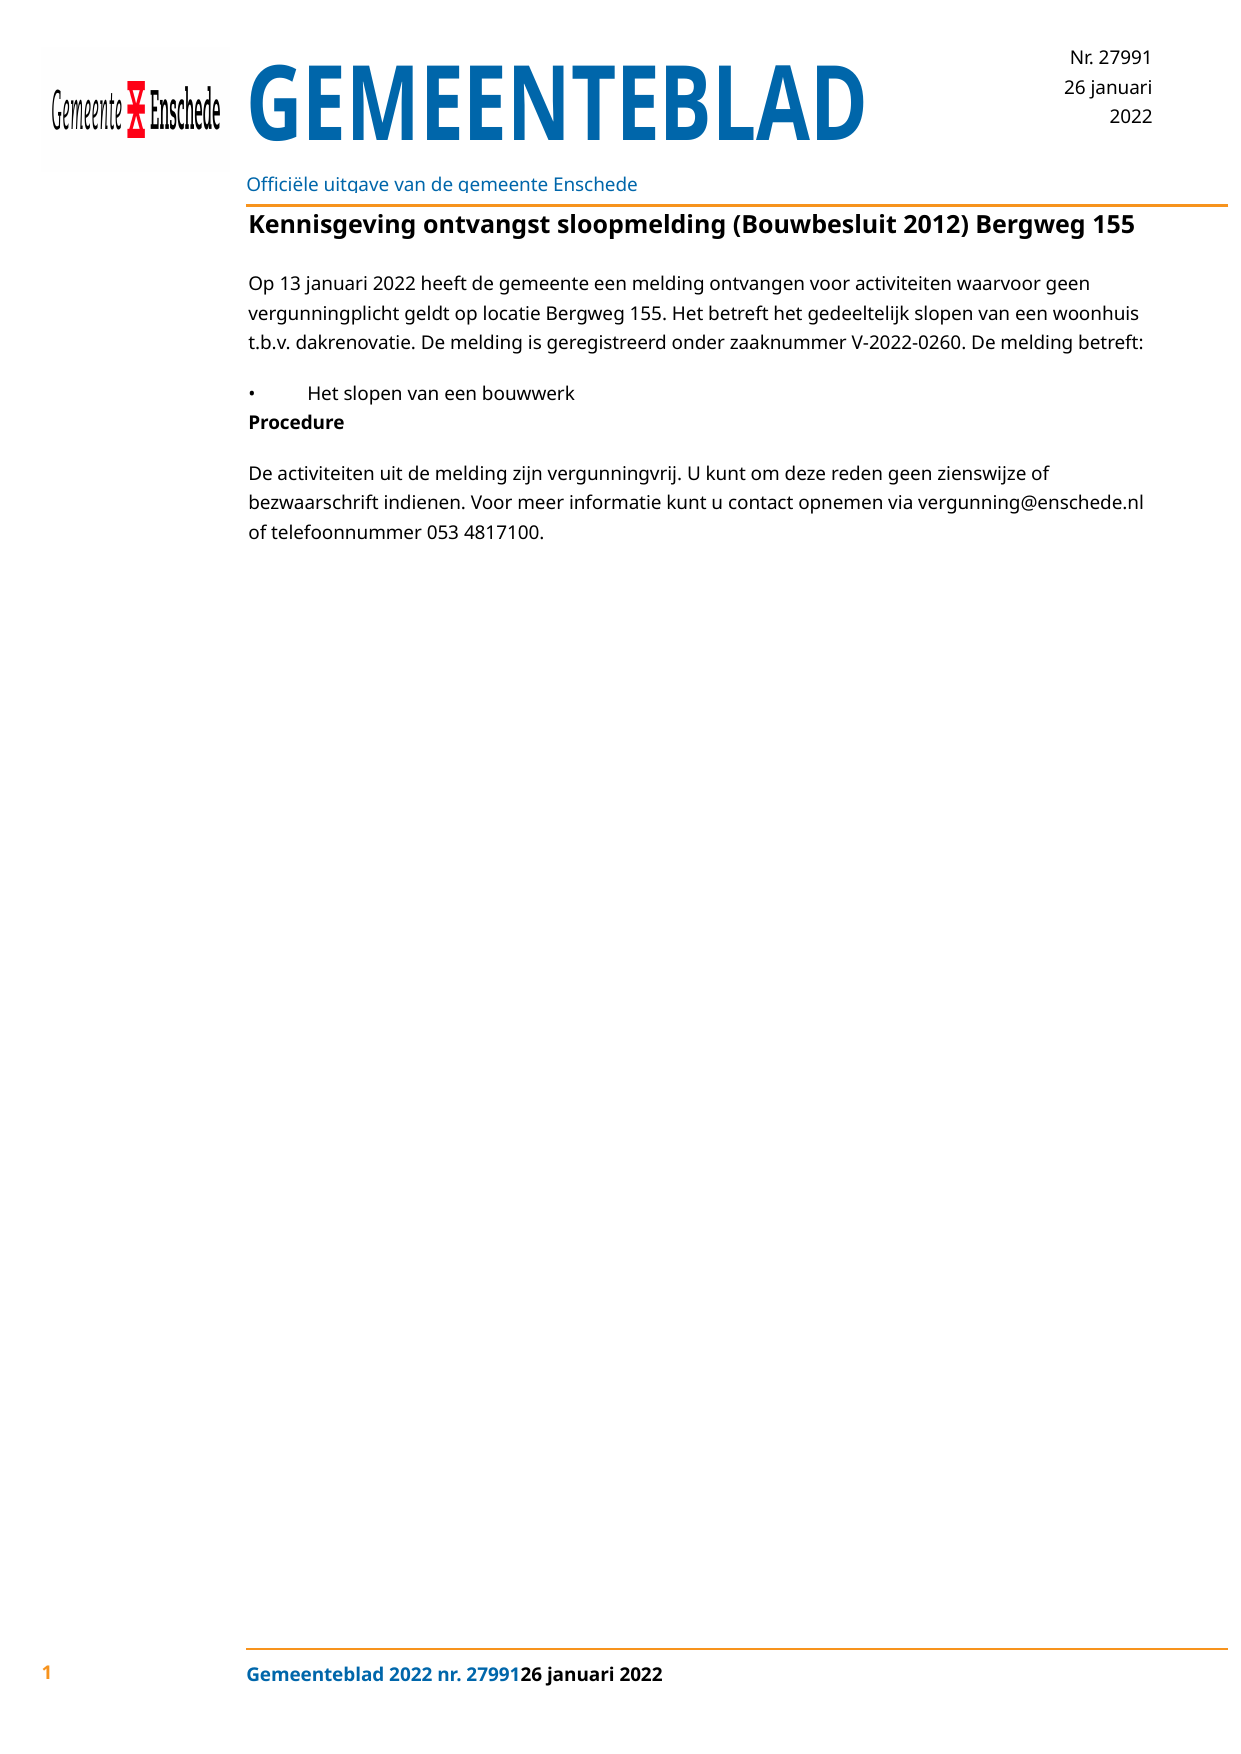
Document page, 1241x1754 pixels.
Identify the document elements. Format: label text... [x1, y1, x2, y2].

picture [41, 47, 231, 172]
list Het slopen van een bouwwerk [248, 380, 1152, 406]
text De activiteiten uit de melding zijn vergunningvrij. U kunt om deze reden geen zienswijze of bezwaarschrift indienen. Voor meer informatie kunt u contact opnemen via vergunning@enschede.nl of telefoonnummer 053 4817100. [248, 460, 1152, 545]
text Procedure [248, 409, 1152, 435]
text Kennisgeving ontvangst sloopmelding (Bouwbesluit 2012) Bergweg 155 [248, 207, 1152, 241]
text Op 13 januari 2022 heeft de gemeente een melding ontvangen voor activiteiten waarvoor geen vergunningplicht geldt op locatie Bergweg 155. Het betreft het gedeeltelijk slopen van een woonhuis t.b.v. dakrenovatie. De melding is geregistreerd onder zaaknummer V-2022-0260. De melding betreft: [248, 270, 1152, 355]
